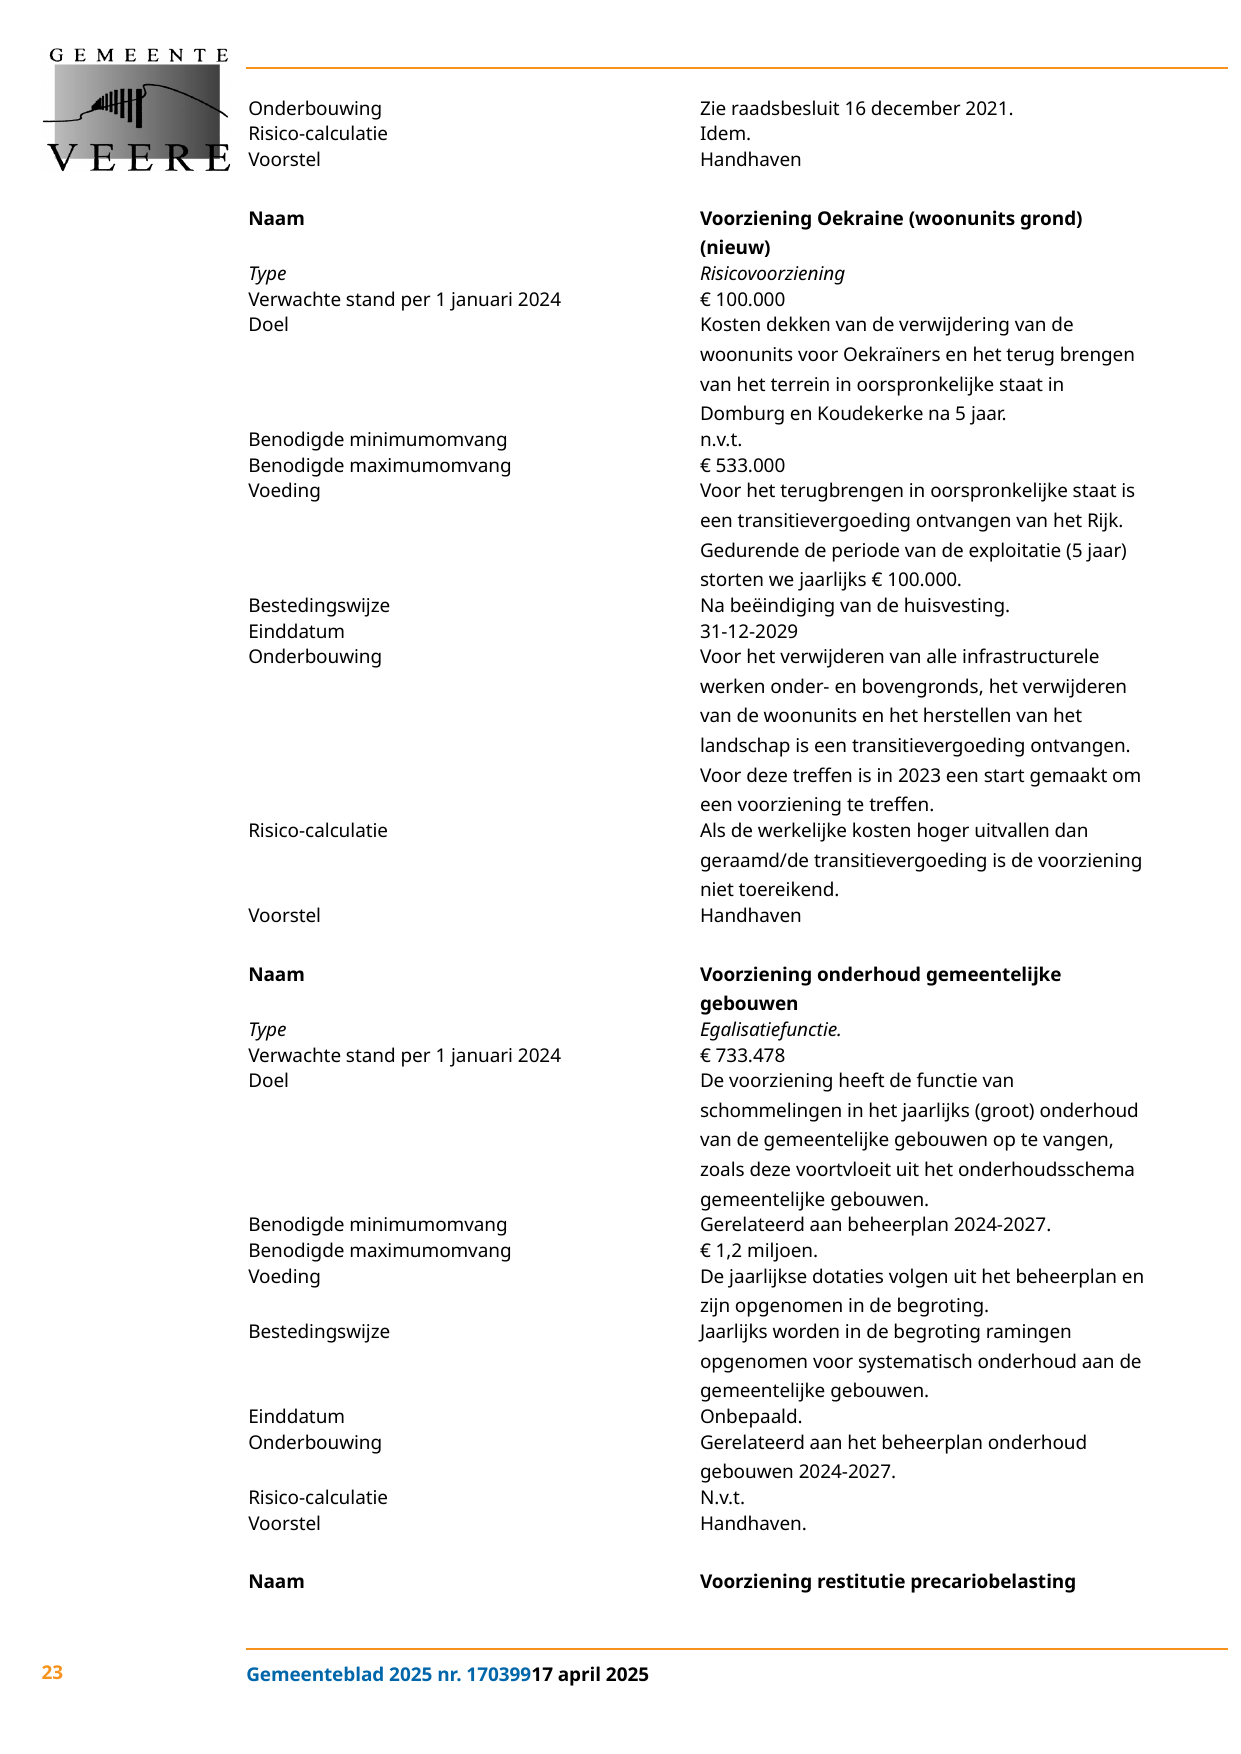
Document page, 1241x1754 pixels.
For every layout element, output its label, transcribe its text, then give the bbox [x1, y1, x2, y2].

table_cell Risico-calculatie [248, 121, 700, 146]
table_cell Egalisatiefunctie. [700, 1016, 1152, 1042]
table_cell Benodigde maximumomvang [248, 1237, 700, 1263]
table_header Voorziening Oekraine (woonunits grond) (nieuw) [700, 205, 1152, 260]
table_cell Zie raadsbesluit 16 december 2021. [700, 95, 1152, 121]
table_cell Einddatum [248, 1403, 700, 1429]
table_cell De jaarlijkse dotaties volgen uit het beheerplan en zijn opgenomen in de begroting. [700, 1263, 1152, 1318]
table_cell Doel [248, 1068, 700, 1212]
table_cell Handhaven [700, 146, 1152, 172]
table_cell Als de werkelijke kosten hoger uitvallen dan geraamd/de transitievergoeding is de voorziening niet toereikend. [700, 817, 1152, 902]
table_header Naam [248, 205, 700, 260]
table_cell Verwachte stand per 1 januari 2024 [248, 286, 700, 312]
picture [41, 47, 231, 172]
table_cell Type [248, 1016, 700, 1042]
table_cell Voorstel [248, 146, 700, 172]
table_cell € 733.478 [700, 1042, 1152, 1067]
table_cell Voorstel [248, 1510, 700, 1536]
table_cell Type [248, 260, 700, 286]
table_header Naam [248, 961, 700, 1016]
table_cell Onderbouwing [248, 1429, 700, 1484]
table_cell n.v.t. [700, 426, 1152, 452]
table_cell Risico-calculatie [248, 817, 700, 902]
table_cell Onderbouwing [248, 644, 700, 817]
table_cell Benodigde minimumomvang [248, 426, 700, 452]
table_cell Risico-calculatie [248, 1484, 700, 1510]
table_cell N.v.t. [700, 1484, 1152, 1510]
table_cell Voorstel [248, 902, 700, 928]
table_cell Voor het verwijderen van alle infrastructurele werken onder- en bovengronds, het verwijderen van de woonunits en het herstellen van het landschap is een transitievergoeding ontvangen. Voor deze treffen is in 2023 een start gemaakt om een voorziening te treffen. [700, 644, 1152, 817]
table_cell Voeding [248, 478, 700, 592]
table_cell Voeding [248, 1263, 700, 1318]
table_header Voorziening onderhoud gemeentelijke gebouwen [700, 961, 1152, 1016]
table_cell Gerelateerd aan het beheerplan onderhoud gebouwen 2024-2027. [700, 1429, 1152, 1484]
table_cell € 1,2 miljoen. [700, 1237, 1152, 1263]
table_cell Bestedingswijze [248, 1318, 700, 1403]
table_cell Gerelateerd aan beheerplan 2024-2027. [700, 1212, 1152, 1237]
table_cell Onderbouwing [248, 95, 700, 121]
table_cell De voorziening heeft de functie van schommelingen in het jaarlijks (groot) onderhoud van de gemeentelijke gebouwen op te vangen, zoals deze voortvloeit uit het onderhoudsschema gemeentelijke gebouwen. [700, 1068, 1152, 1212]
table_cell Na beëindiging van de huisvesting. [700, 592, 1152, 618]
table_cell Einddatum [248, 618, 700, 643]
table_cell Kosten dekken van de verwijdering van de woonunits voor Oekraïners en het terug brengen van het terrein in oorspronkelijke staat in Domburg en Koudekerke na 5 jaar. [700, 312, 1152, 426]
table_cell Benodigde minimumomvang [248, 1212, 700, 1237]
table_cell Benodigde maximumomvang [248, 452, 700, 478]
table_cell Bestedingswijze [248, 592, 700, 618]
table_cell Verwachte stand per 1 januari 2024 [248, 1042, 700, 1067]
table_cell € 533.000 [700, 452, 1152, 478]
table_cell € 100.000 [700, 286, 1152, 312]
table_cell 31-12-2029 [700, 618, 1152, 643]
table_header Voorziening restitutie precariobelasting [700, 1569, 1152, 1594]
table_header Naam [248, 1569, 700, 1594]
table_cell Risicovoorziening [700, 260, 1152, 286]
table_cell Handhaven [700, 902, 1152, 928]
table_cell Idem. [700, 121, 1152, 146]
table_cell Jaarlijks worden in de begroting ramingen opgenomen voor systematisch onderhoud aan de gemeentelijke gebouwen. [700, 1318, 1152, 1403]
table_cell Doel [248, 312, 700, 426]
table_cell Handhaven. [700, 1510, 1152, 1536]
table_cell Onbepaald. [700, 1403, 1152, 1429]
table_cell Voor het terugbrengen in oorspronkelijke staat is een transitievergoeding ontvangen van het Rijk. Gedurende de periode van de exploitatie (5 jaar) storten we jaarlijks € 100.000. [700, 478, 1152, 592]
